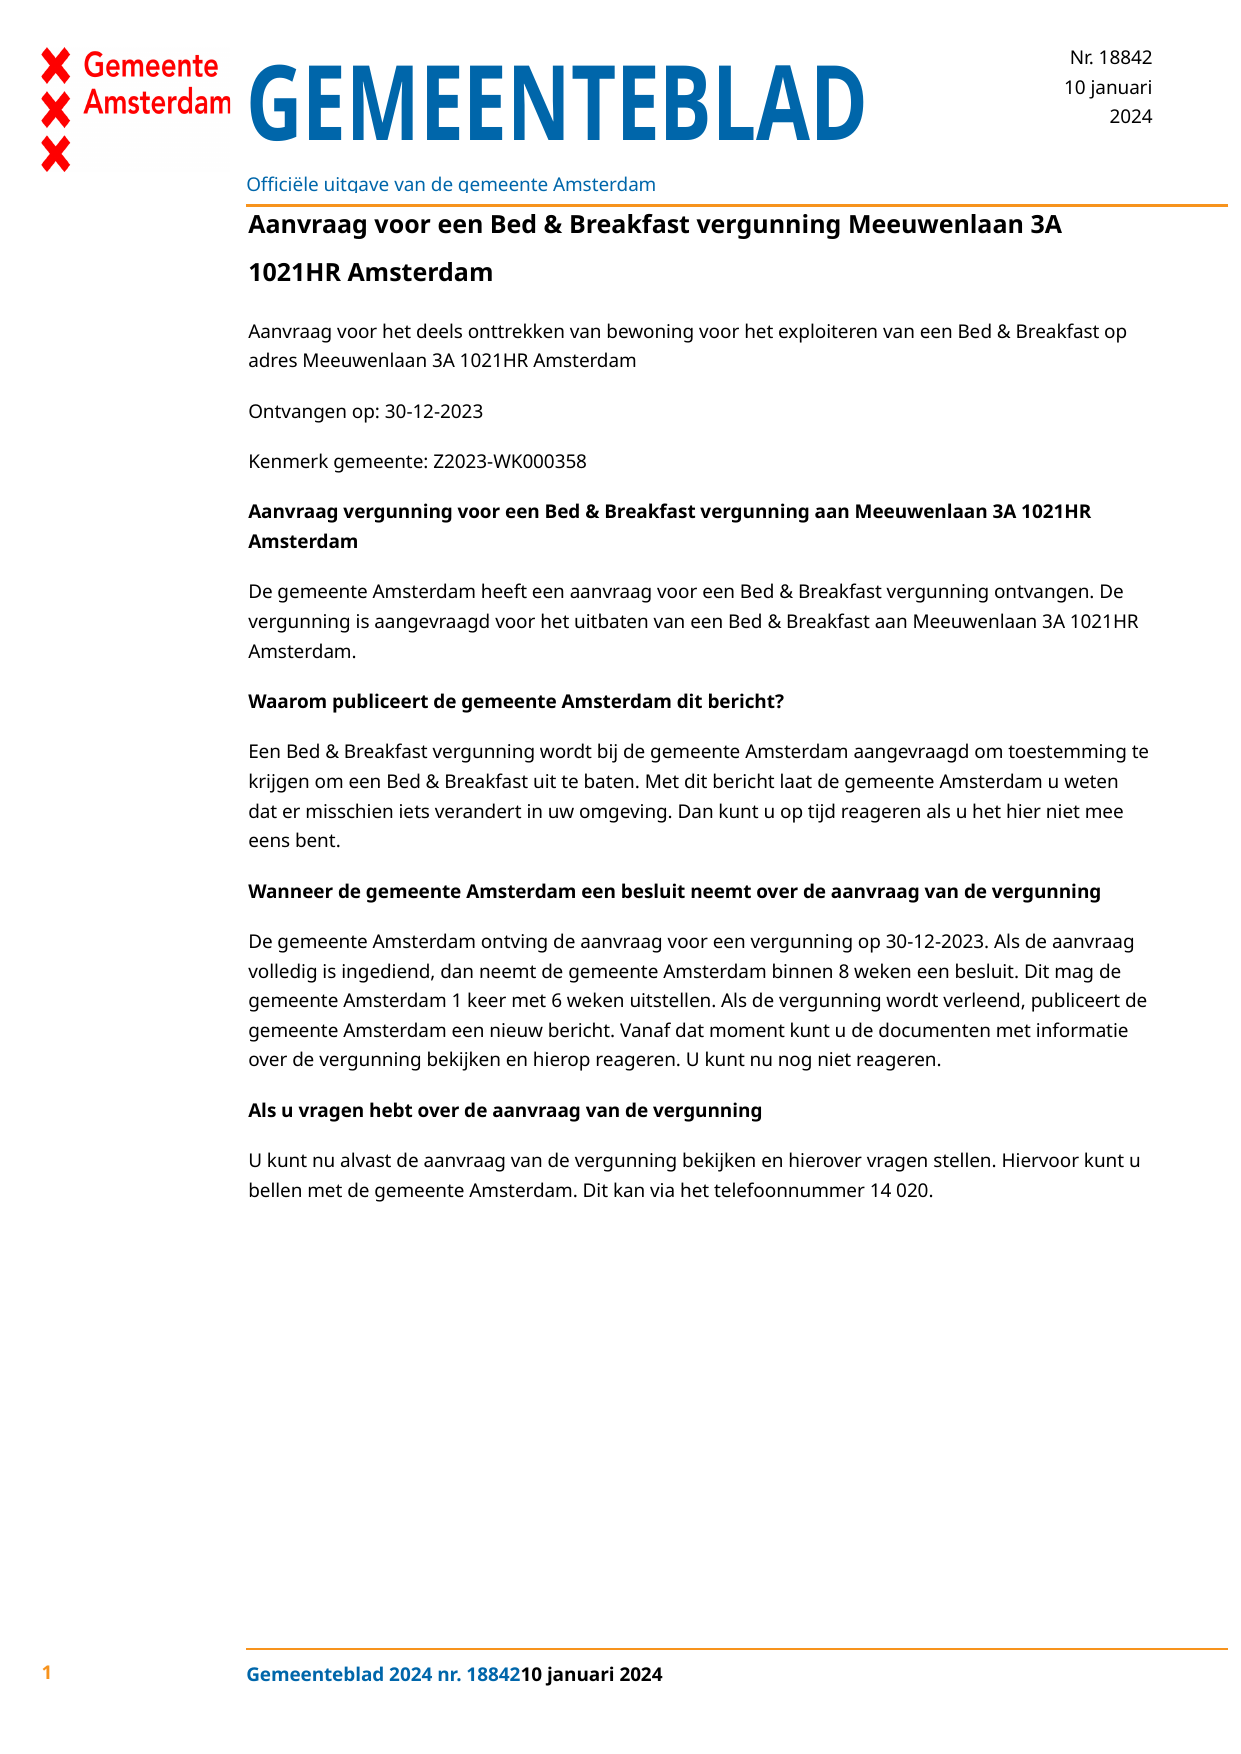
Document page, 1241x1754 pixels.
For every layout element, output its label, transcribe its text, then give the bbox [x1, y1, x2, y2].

text U kunt nu alvast de aanvraag van de vergunning bekijken en hierover vragen stellen. Hiervoor kunt u bellen met de gemeente Amsterdam. Dit kan via het telefoonnummer 14 020. [248, 1147, 1152, 1203]
text Waarom publiceert de gemeente Amsterdam dit bericht? [248, 688, 1152, 714]
text De gemeente Amsterdam heeft een aanvraag voor een Bed & Breakfast vergunning ontvangen. De vergunning is aangevraagd voor het uitbaten van een Bed & Breakfast aan Meeuwenlaan 3A 1021HR Amsterdam. [248, 579, 1152, 664]
text Aanvraag voor het deels onttrekken van bewoning voor het exploiteren van een Bed & Breakfast op adres Meeuwenlaan 3A 1021HR Amsterdam [248, 318, 1152, 373]
text Aanvraag voor een Bed & Breakfast vergunning Meeuwenlaan 3A 1021HR Amsterdam [248, 207, 1152, 288]
text Aanvraag vergunning voor een Bed & Breakfast vergunning aan Meeuwenlaan 3A 1021HR Amsterdam [248, 499, 1152, 554]
text Wanneer de gemeente Amsterdam een besluit neemt over de aanvraag van de vergunning [248, 878, 1152, 904]
text Een Bed & Breakfast vergunning wordt bij de gemeente Amsterdam aangevraagd om toestemming te krijgen om een Bed & Breakfast uit te baten. Met dit bericht laat de gemeente Amsterdam u weten dat er misschien iets verandert in uw omgeving. Dan kunt u op tijd reageren als u het hier niet mee eens bent. [248, 739, 1152, 853]
text Kenmerk gemeente: Z2023-WK000358 [248, 448, 1152, 474]
picture [41, 47, 231, 172]
text Als u vragen hebt over de aanvraag van de vergunning [248, 1097, 1152, 1123]
text De gemeente Amsterdam ontving de aanvraag voor een vergunning op 30-12-2023. Als de aanvraag volledig is ingediend, dan neemt de gemeente Amsterdam binnen 8 weken een besluit. Dit mag de gemeente Amsterdam 1 keer met 6 weken uitstellen. Als de vergunning wordt verleend, publiceert de gemeente Amsterdam een nieuw bericht. Vanaf dat moment kunt u de documenten met informatie over de vergunning bekijken en hierop reageren. U kunt nu nog niet reageren. [248, 928, 1152, 1072]
text Ontvangen op: 30-12-2023 [248, 398, 1152, 424]
